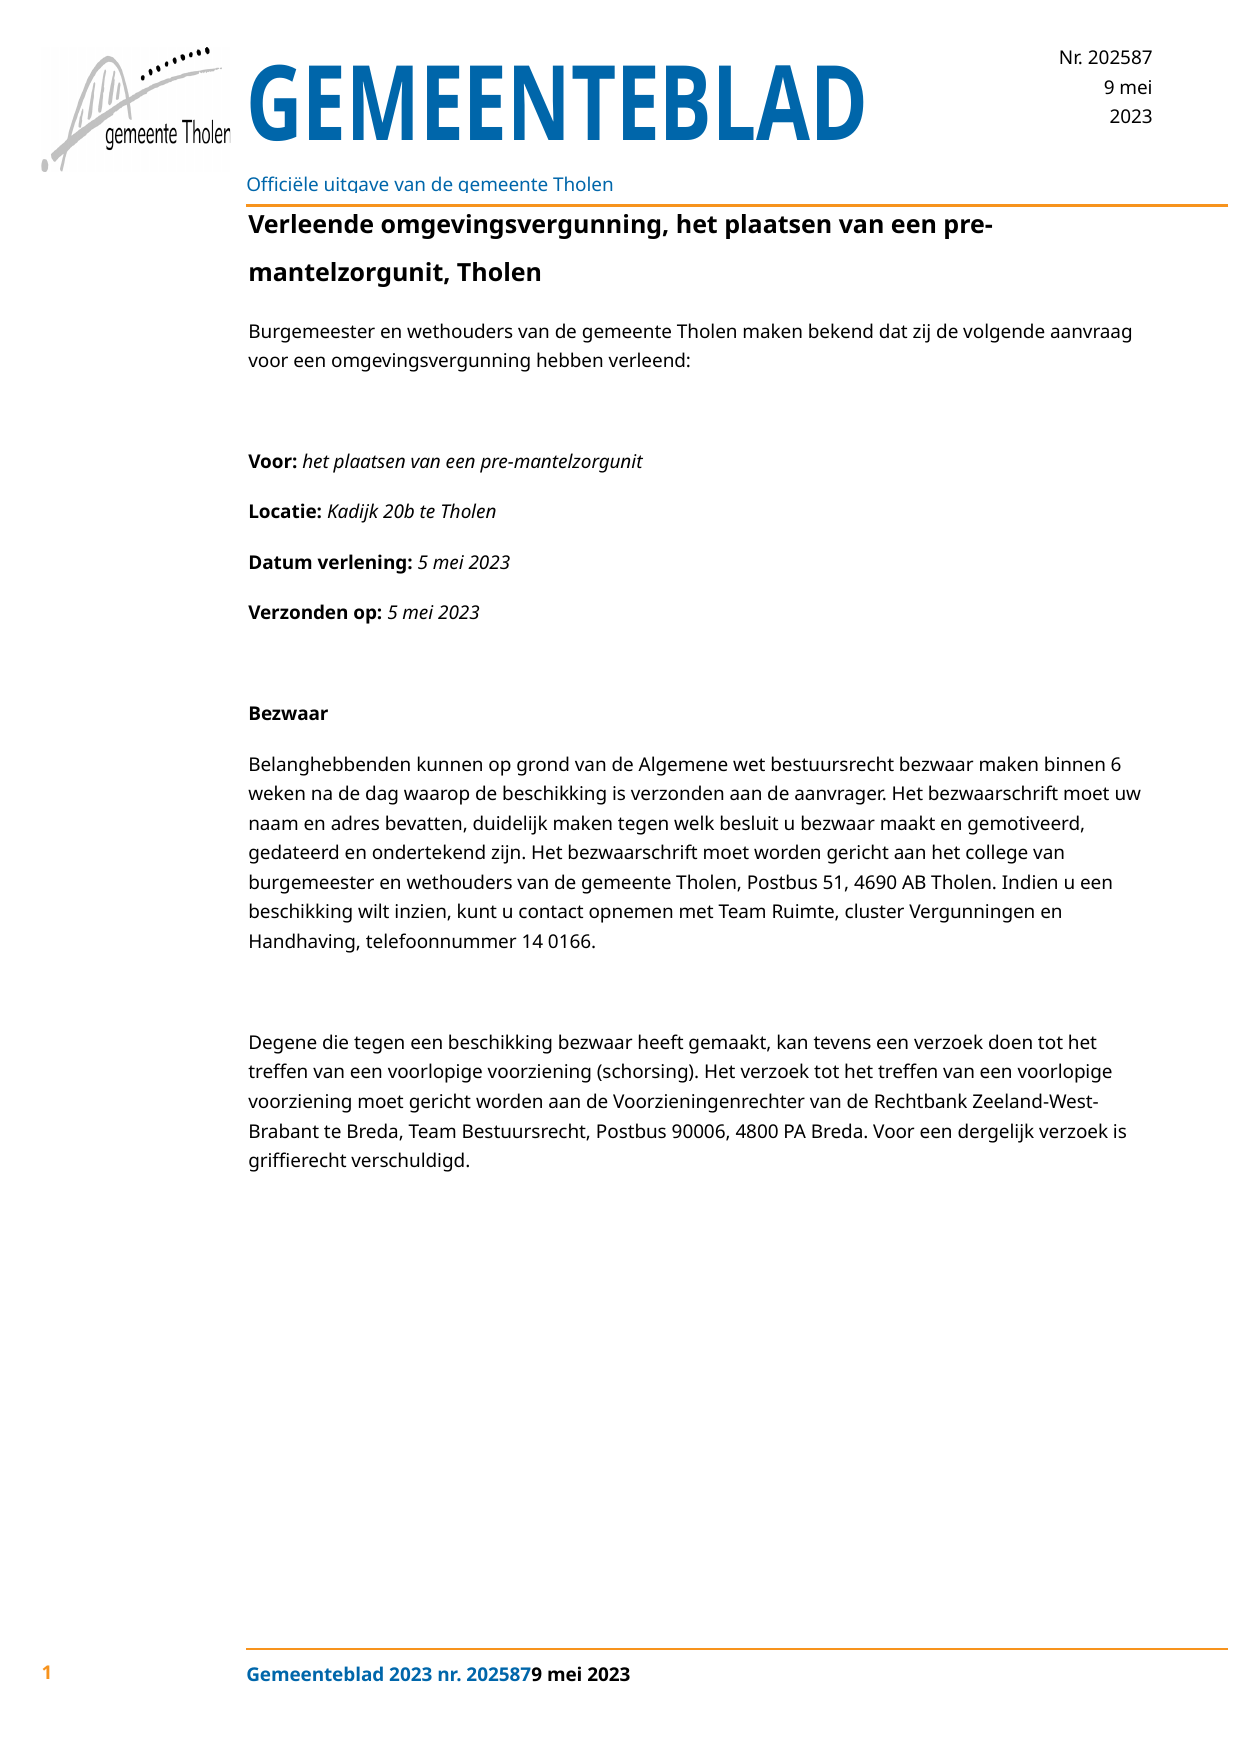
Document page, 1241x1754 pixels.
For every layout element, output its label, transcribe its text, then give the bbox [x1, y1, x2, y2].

text Verleende omgevingsvergunning, het plaatsen van een pre-mantelzorgunit, Tholen [248, 207, 1152, 288]
picture [41, 47, 231, 172]
text Burgemeester en wethouders van de gemeente Tholen maken bekend dat zij de volgende aanvraag voor een omgevingsvergunning hebben verleend: [248, 318, 1152, 373]
text Degene die tegen een beschikking bezwaar heeft gemaakt, kan tevens een verzoek doen tot het treffen van een voorlopige voorziening (schorsing). Het verzoek tot het treffen van een voorlopige voorziening moet gericht worden aan de Voorzieningenrechter van de Rechtbank Zeeland-West-Brabant te Breda, Team Bestuursrecht, Postbus 90006, 4800 PA Breda. Voor een dergelijk verzoek is griffierecht verschuldigd. [248, 1029, 1152, 1173]
text Bezwaar [248, 700, 1152, 726]
text Locatie: Kadijk 20b te Tholen [248, 499, 1152, 524]
text Belanghebbenden kunnen op grond van de Algemene wet bestuursrecht bezwaar maken binnen 6 weken na de dag waarop de beschikking is verzonden aan de aanvrager. Het bezwaarschrift moet uw naam en adres bevatten, duidelijk maken tegen welk besluit u bezwaar maakt en gemotiveerd, gedateerd en ondertekend zijn. Het bezwaarschrift moet worden gericht aan het college van burgemeester en wethouders van de gemeente Tholen, Postbus 51, 4690 AB Tholen. Indien u een beschikking wilt inzien, kunt u contact opnemen met Team Ruimte, cluster Vergunningen en Handhaving, telefoonnummer 14 0166. [248, 751, 1152, 954]
text Datum verlening: 5 mei 2023 [248, 549, 1152, 575]
text Voor: het plaatsen van een pre-mantelzorgunit [248, 448, 1152, 474]
text Verzonden op: 5 mei 2023 [248, 599, 1152, 625]
